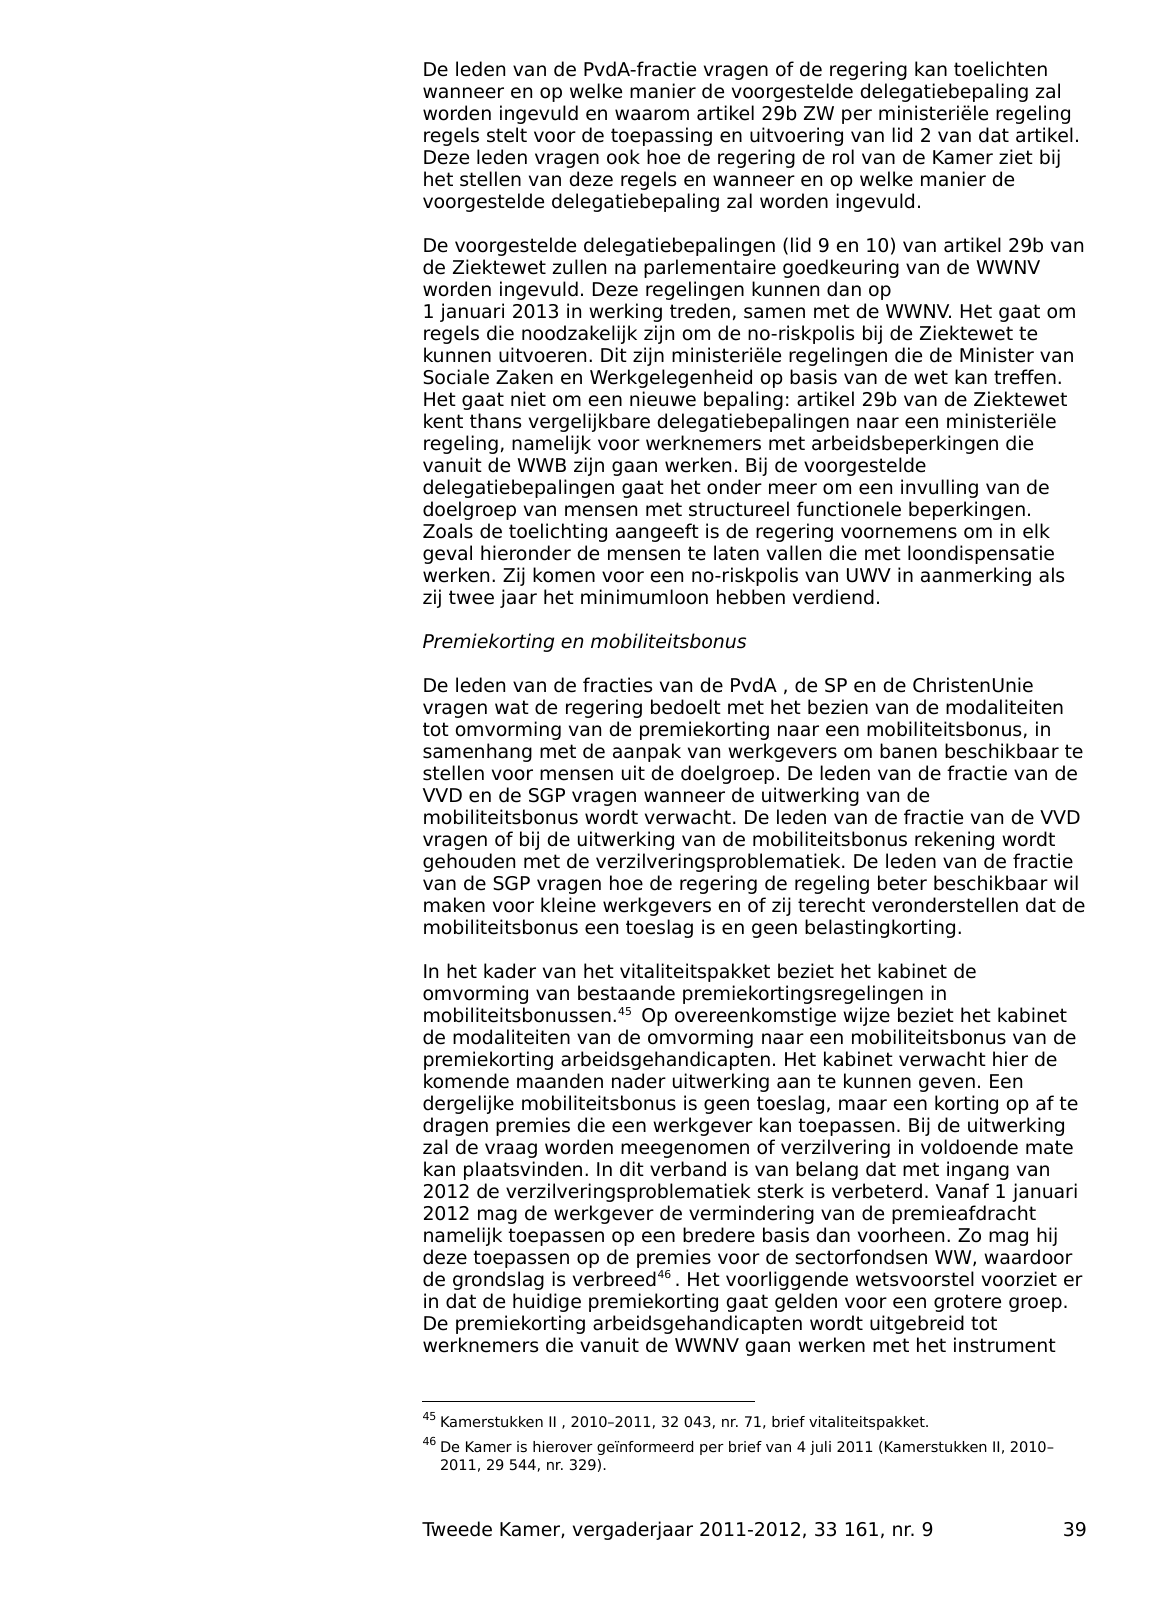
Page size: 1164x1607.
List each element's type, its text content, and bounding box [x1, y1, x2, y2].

text De leden van de PvdA-fractie vragen of de regering kan toelichten wanneer en op welke manier de voorgestelde delegatiebepaling zal worden ingevuld en waarom artikel 29b ZW per ministeriële regeling regels stelt voor de toepassing en uitvoering van lid 2 van dat artikel. Deze leden vragen ook hoe de regering de rol van de Kamer ziet bij het stellen van deze regels en wanneer en op welke manier de voorgestelde delegatiebepaling zal worden ingevuld. [422, 59, 1087, 213]
text Het gaat niet om een nieuwe bepaling: artikel 29b van de Ziektewet kent thans vergelijkbare delegatiebepalingen naar een ministeriële regeling, namelijk voor werknemers met arbeidsbeperkingen die vanuit de WWB zijn gaan werken. Bij de voorgestelde delegatiebepalingen gaat het onder meer om een invulling van de doelgroep van mensen met structureel functionele beperkingen. Zoals de toelichting aangeeft is de regering voornemens om in elk geval hieronder de mensen te laten vallen die met loondispensatie werken. Zij komen voor een no-riskpolis van UWV in aanmerking als zij twee jaar het minimumloon hebben verdiend. [422, 389, 1087, 609]
text In het kader van het vitaliteitspakket beziet het kabinet de omvorming van bestaande premiekortingsregelingen in mobiliteitsbonussen. Op overeenkomstige wijze beziet het kabinet de modaliteiten van de omvorming naar een mobiliteitsbonus van de premiekorting arbeidsgehandicapten. Het kabinet verwacht hier de komende maanden nader uitwerking aan te kunnen geven. Een dergelijke mobiliteitsbonus is geen toeslag, maar een korting op af te dragen premies die een werkgever kan toepassen. Bij de uitwerking zal de vraag worden meegenomen of verzilvering in voldoende mate kan plaatsvinden. In dit verband is van belang dat met ingang van 2012 de verzilveringsproblematiek sterk is verbeterd. Vanaf 1 januari 2012 mag de werkgever de vermindering van de premieafdracht namelijk toepassen op een bredere basis dan voorheen. Zo mag hij deze toepassen op de premies voor de sectorfondsen WW, waardoor de grondslag is verbreed. Het voorliggende wetsvoorstel voorziet er in dat de huidige premiekorting gaat gelden voor een grotere groep. De premiekorting arbeidsgehandicapten wordt uitgebreid tot werknemers die vanuit de WWNV gaan werken met het instrument [422, 961, 1087, 1357]
text De voorgestelde delegatiebepalingen (lid 9 en 10) van artikel 29b van de Ziektewet zullen na parlementaire goedkeuring van de WWNV worden ingevuld. Deze regelingen kunnen dan op [422, 235, 1087, 301]
text Kamerstukken II , 2010–2011, 32 043, nr. 71, brief vitaliteitspakket. [422, 1410, 1087, 1432]
text De Kamer is hierover geïnformeerd per brief van 4 juli 2011 (Kamerstukken II, 2010–2011, 29 544, nr. 329). [422, 1435, 1087, 1474]
text 1 januari 2013 in werking treden, samen met de WWNV. Het gaat om regels die noodzakelijk zijn om de no-riskpolis bij de Ziektewet te kunnen uitvoeren. Dit zijn ministeriële regelingen die de Minister van Sociale Zaken en Werkgelegenheid op basis van de wet kan treffen. [422, 301, 1087, 389]
subtitle Premiekorting en mobiliteitsbonus [422, 631, 1087, 653]
text De leden van de fracties van de PvdA , de SP en de ChristenUnie vragen wat de regering bedoelt met het bezien van de modaliteiten tot omvorming van de premiekorting naar een mobiliteitsbonus, in samenhang met de aanpak van werkgevers om banen beschikbaar te stellen voor mensen uit de doelgroep. De leden van de fractie van de VVD en de SGP vragen wanneer de uitwerking van de mobiliteitsbonus wordt verwacht. De leden van de fractie van de VVD vragen of bij de uitwerking van de mobiliteitsbonus rekening wordt gehouden met de verzilveringsproblematiek. De leden van de fractie van de SGP vragen hoe de regering de regeling beter beschikbaar wil maken voor kleine werkgevers en of zij terecht veronderstellen dat de mobiliteitsbonus een toeslag is en geen belastingkorting. [422, 675, 1087, 939]
